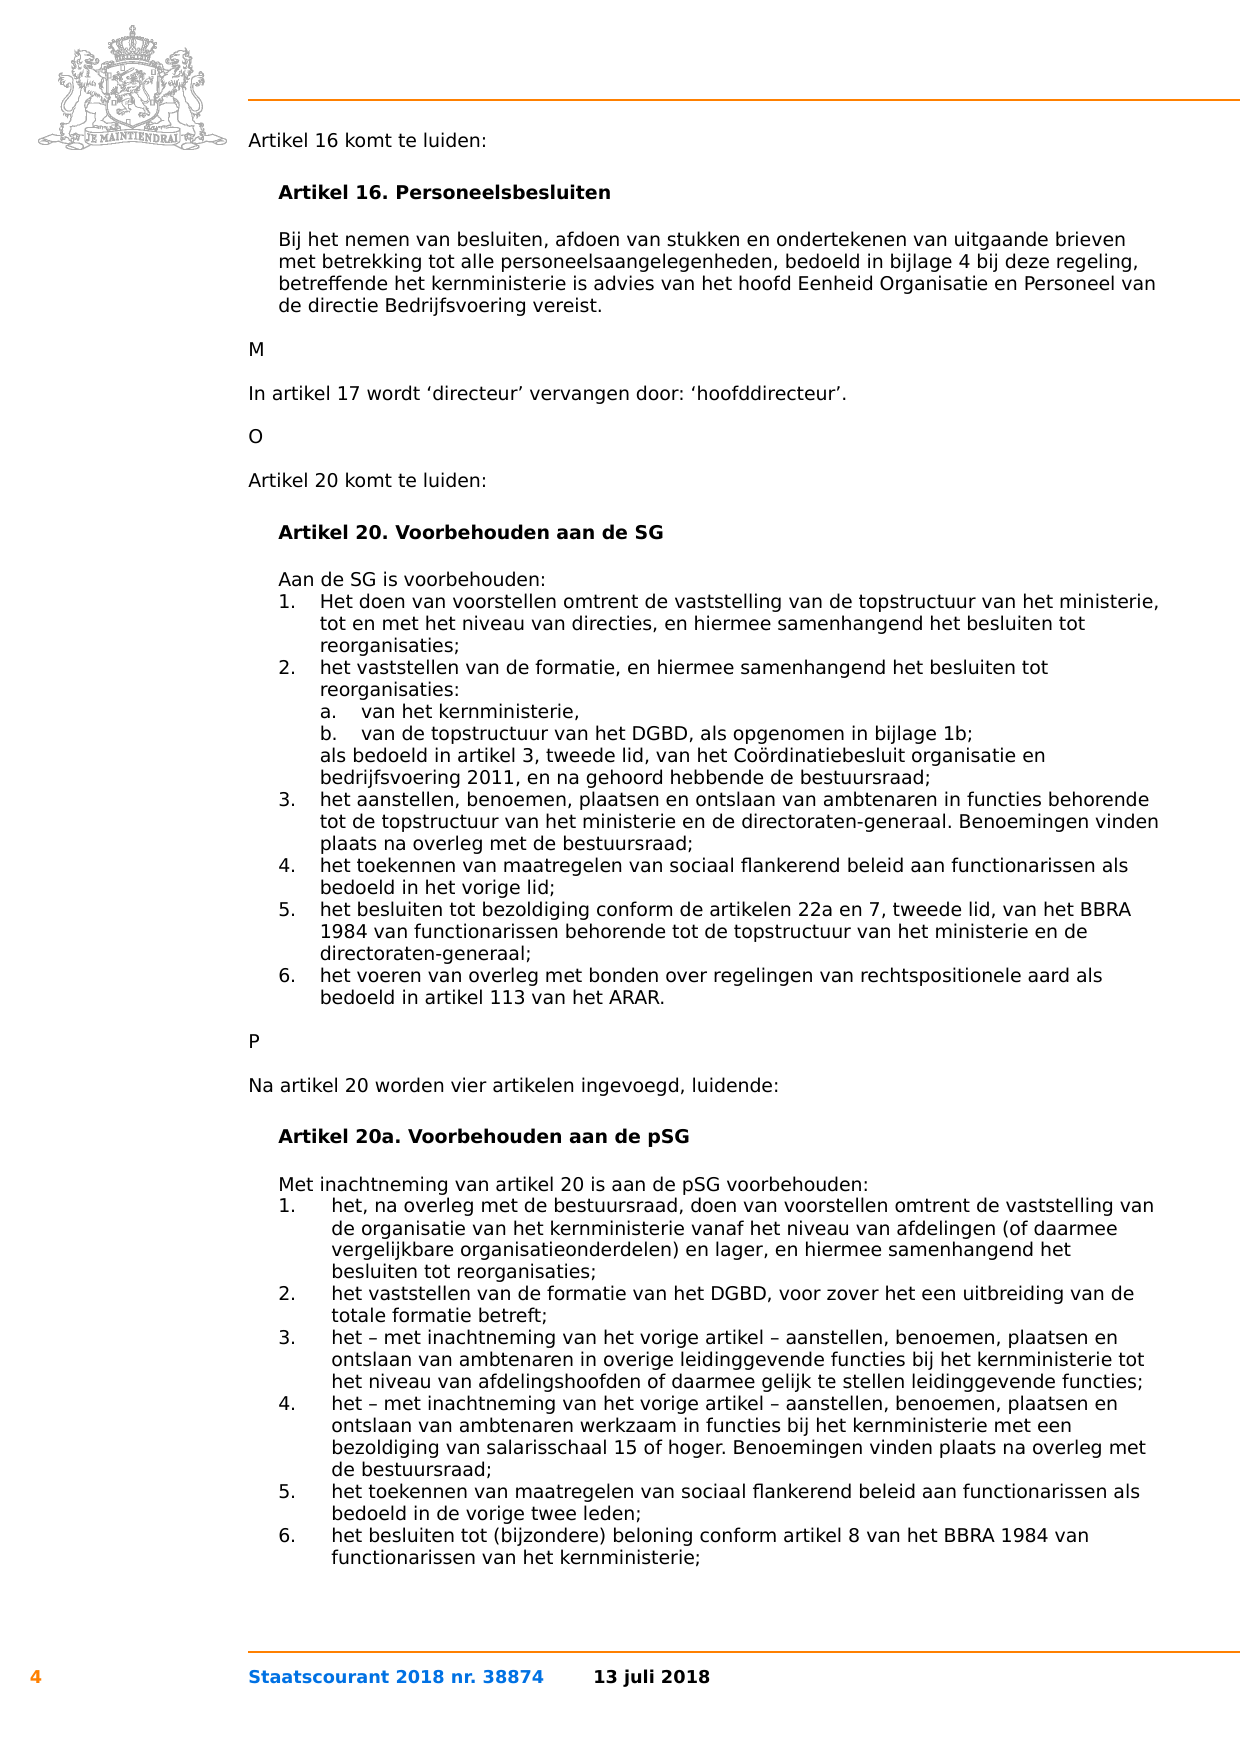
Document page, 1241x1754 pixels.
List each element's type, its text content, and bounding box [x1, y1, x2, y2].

text 6. het voeren van overleg met bonden over regelingen van rechtspositionele aard als bedoeld in artikel 113 van het ARAR. [278, 965, 1163, 1009]
text 3. het aanstellen, benoemen, plaatsen en ontslaan van ambtenaren in functies behorende tot de topstructuur van het ministerie en de directoraten-generaal. Benoemingen vinden plaats na overleg met de bestuursraad; [278, 789, 1163, 855]
text M [248, 339, 1163, 361]
text 2. het vaststellen van de formatie, en hiermee samenhangend het besluiten tot reorganisaties: [278, 657, 1163, 701]
text 4. het toekennen van maatregelen van sociaal flankerend beleid aan functionarissen als bedoeld in het vorige lid; [278, 855, 1163, 899]
text 1. Het doen van voorstellen omtrent de vaststelling van de topstructuur van het ministerie, tot en met het niveau van directies, en hiermee samenhangend het besluiten tot reorganisaties; [278, 591, 1163, 657]
text Met inachtneming van artikel 20 is aan de pSG voorbehouden: [278, 1173, 1163, 1195]
text Bij het nemen van besluiten, afdoen van stukken en ondertekenen van uitgaande brieven met betrekking tot alle personeelsaangelegenheden, bedoeld in bijlage 4 bij deze regeling, betreffende het kernministerie is advies van het hoofd Eenheid Organisatie en Personeel van de directie Bedrijfsvoering vereist. [278, 229, 1163, 317]
text 4. het – met inachtneming van het vorige artikel – aanstellen, benoemen, plaatsen en ontslaan van ambtenaren werkzaam in functies bij het kernministerie met een bezoldiging van salarisschaal 15 of hoger. Benoemingen vinden plaats na overleg met de bestuursraad; [278, 1393, 1163, 1481]
text In artikel 17 wordt ‘directeur’ vervangen door: ‘hoofddirecteur’. [248, 382, 1163, 404]
text Aan de SG is voorbehouden: [278, 569, 1163, 591]
text Artikel 16 komt te luiden: [248, 130, 1163, 152]
text als bedoeld in artikel 3, tweede lid, van het Coördinatiebesluit organisatie en bedrijfsvoering 2011, en na gehoord hebbende de bestuursraad; [319, 745, 1163, 789]
text 1. het, na overleg met de bestuursraad, doen van voorstellen omtrent de vaststelling van de organisatie van het kernministerie vanaf het niveau van afdelingen (of daarmee vergelijkbare organisatieonderdelen) en lager, en hiermee samenhangend het besluiten tot reorganisaties; [278, 1195, 1163, 1283]
text 3. het – met inachtneming van het vorige artikel – aanstellen, benoemen, plaatsen en ontslaan van ambtenaren in overige leidinggevende functies bij het kernministerie tot het niveau van afdelingshoofden of daarmee gelijk te stellen leidinggevende functies; [278, 1327, 1163, 1393]
text b. van de topstructuur van het DGBD, als opgenomen in bijlage 1b; [319, 723, 1163, 745]
text Artikel 20 komt te luiden: [248, 470, 1163, 492]
text 6. het besluiten tot (bijzondere) beloning conform artikel 8 van het BBRA 1984 van functionarissen van het kernministerie; [278, 1525, 1163, 1569]
text O [248, 426, 1163, 448]
picture [38, 25, 227, 150]
text 2. het vaststellen van de formatie van het DGBD, voor zover het een uitbreiding van de totale formatie betreft; [278, 1283, 1163, 1327]
text 5. het besluiten tot bezoldiging conform de artikelen 22a en 7, tweede lid, van het BBRA 1984 van functionarissen behorende tot de topstructuur van het ministerie en de directoraten-generaal; [278, 899, 1163, 965]
text a. van het kernministerie, [319, 701, 1163, 723]
text P [248, 1031, 1163, 1053]
text Na artikel 20 worden vier artikelen ingevoegd, luidende: [248, 1074, 1163, 1096]
text 5. het toekennen van maatregelen van sociaal flankerend beleid aan functionarissen als bedoeld in de vorige twee leden; [278, 1481, 1163, 1525]
subtitle Artikel 20. Voorbehouden aan de SG [278, 522, 1163, 544]
subtitle Artikel 16. Personeelsbesluiten [278, 182, 1163, 204]
subtitle Artikel 20a. Voorbehouden aan de pSG [278, 1126, 1163, 1148]
